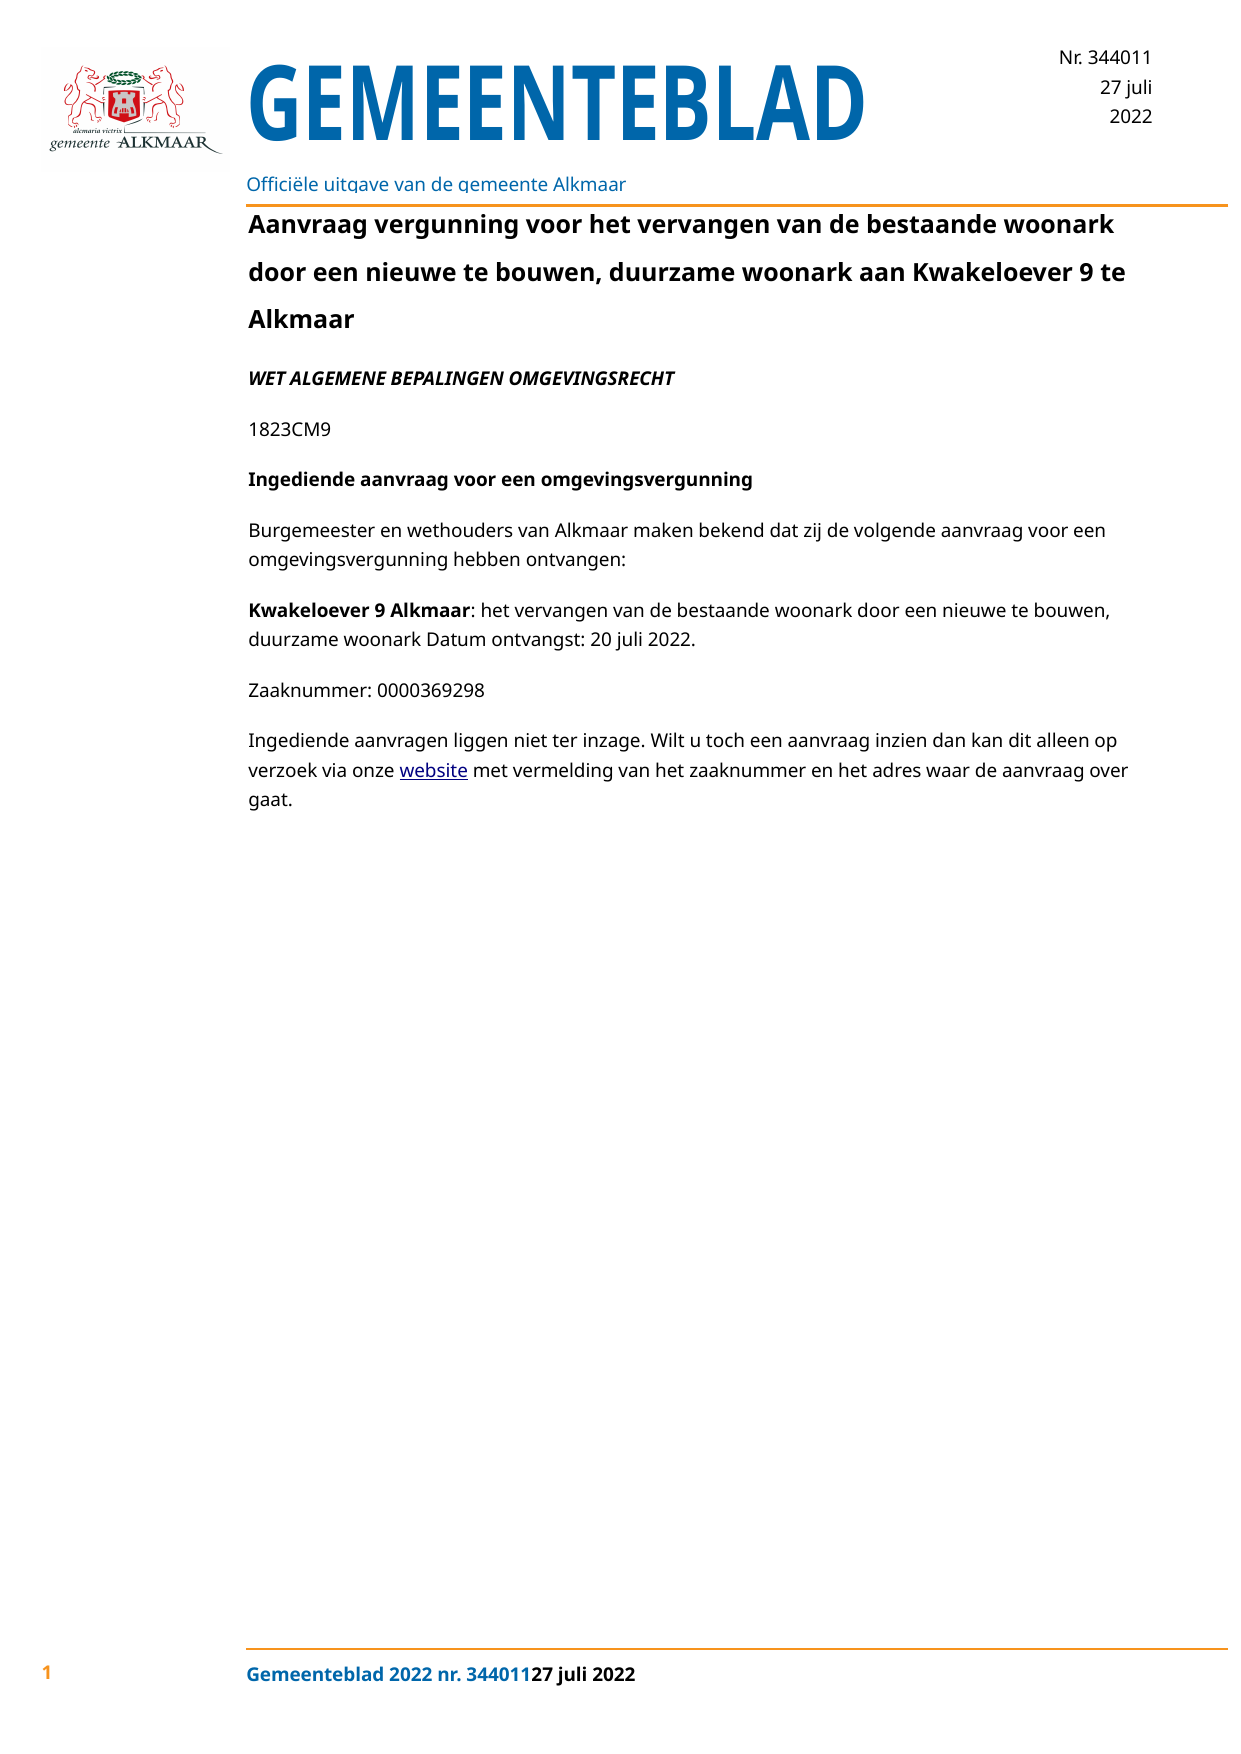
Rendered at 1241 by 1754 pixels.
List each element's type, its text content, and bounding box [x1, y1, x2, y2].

text Burgemeester en wethouders van Alkmaar maken bekend dat zij de volgende aanvraag voor een omgevingsvergunning hebben ontvangen: [248, 517, 1152, 572]
text Aanvraag vergunning voor het vervangen van de bestaande woonark door een nieuwe te bouwen, duurzame woonark aan Kwakeloever 9 te Alkmaar [248, 207, 1152, 336]
text Ingediende aanvragen liggen niet ter inzage. Wilt u toch een aanvraag inzien dan kan dit alleen op verzoek via onze website met vermelding van het zaaknummer en het adres waar de aanvraag over gaat. [248, 727, 1152, 812]
text WET ALGEMENE BEPALINGEN OMGEVINGSRECHT [248, 366, 1152, 391]
text Ingediende aanvraag voor een omgevingsvergunning [248, 466, 1152, 492]
picture [41, 47, 231, 172]
text 1823CM9 [248, 416, 1152, 442]
text Kwakeloever 9 Alkmaar: het vervangen van de bestaande woonark door een nieuwe te bouwen, duurzame woonark Datum ontvangst: 20 juli 2022. [248, 597, 1152, 652]
text Zaaknummer: 0000369298 [248, 677, 1152, 702]
